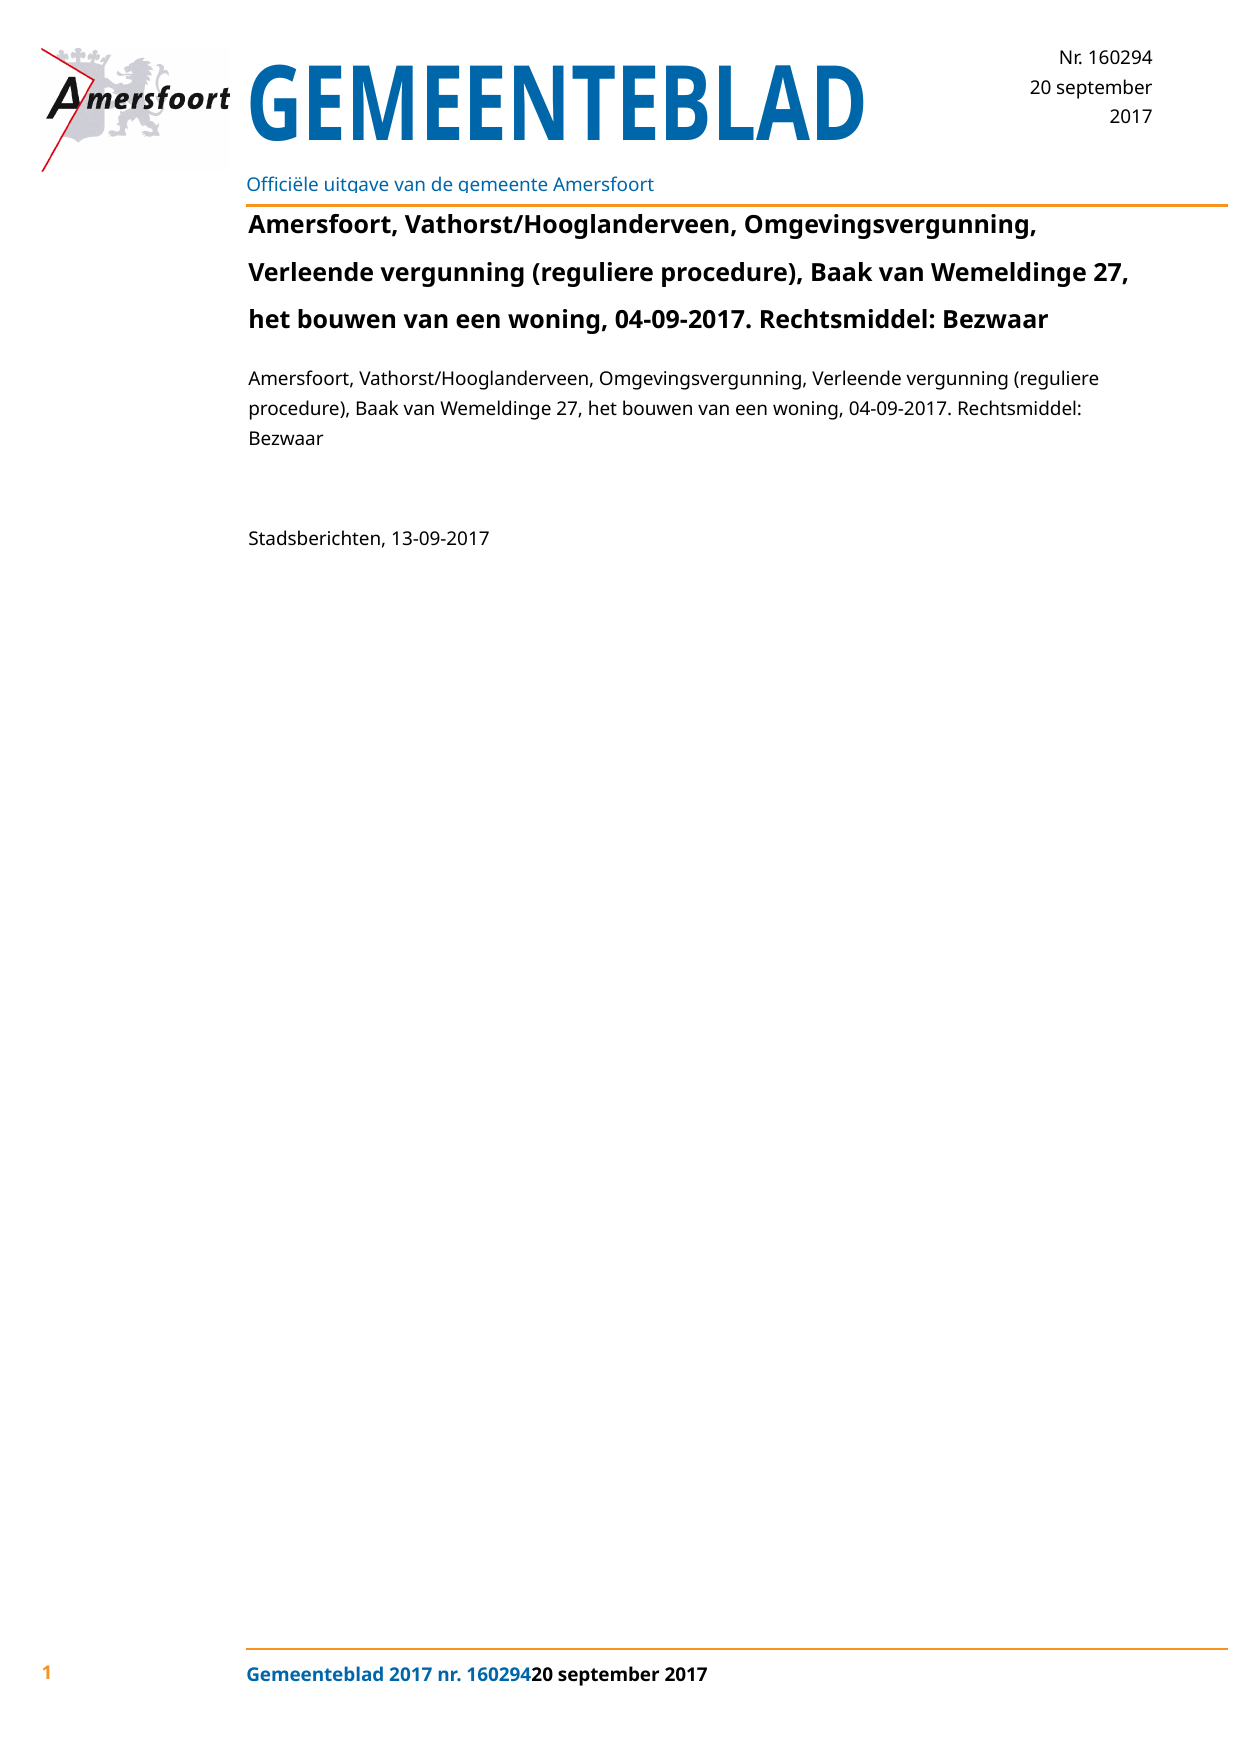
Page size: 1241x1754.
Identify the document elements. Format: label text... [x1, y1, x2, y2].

picture [41, 47, 231, 172]
text Amersfoort, Vathorst/Hooglanderveen, Omgevingsvergunning, Verleende vergunning (reguliere procedure), Baak van Wemeldinge 27, het bouwen van een woning, 04-09-2017. Rechtsmiddel: Bezwaar [248, 207, 1152, 336]
text Stadsberichten, 13-09-2017 [248, 526, 1152, 551]
text Amersfoort, Vathorst/Hooglanderveen, Omgevingsvergunning, Verleende vergunning (reguliere procedure), Baak van Wemeldinge 27, het bouwen van een woning, 04-09-2017. Rechtsmiddel: Bezwaar [248, 366, 1152, 450]
